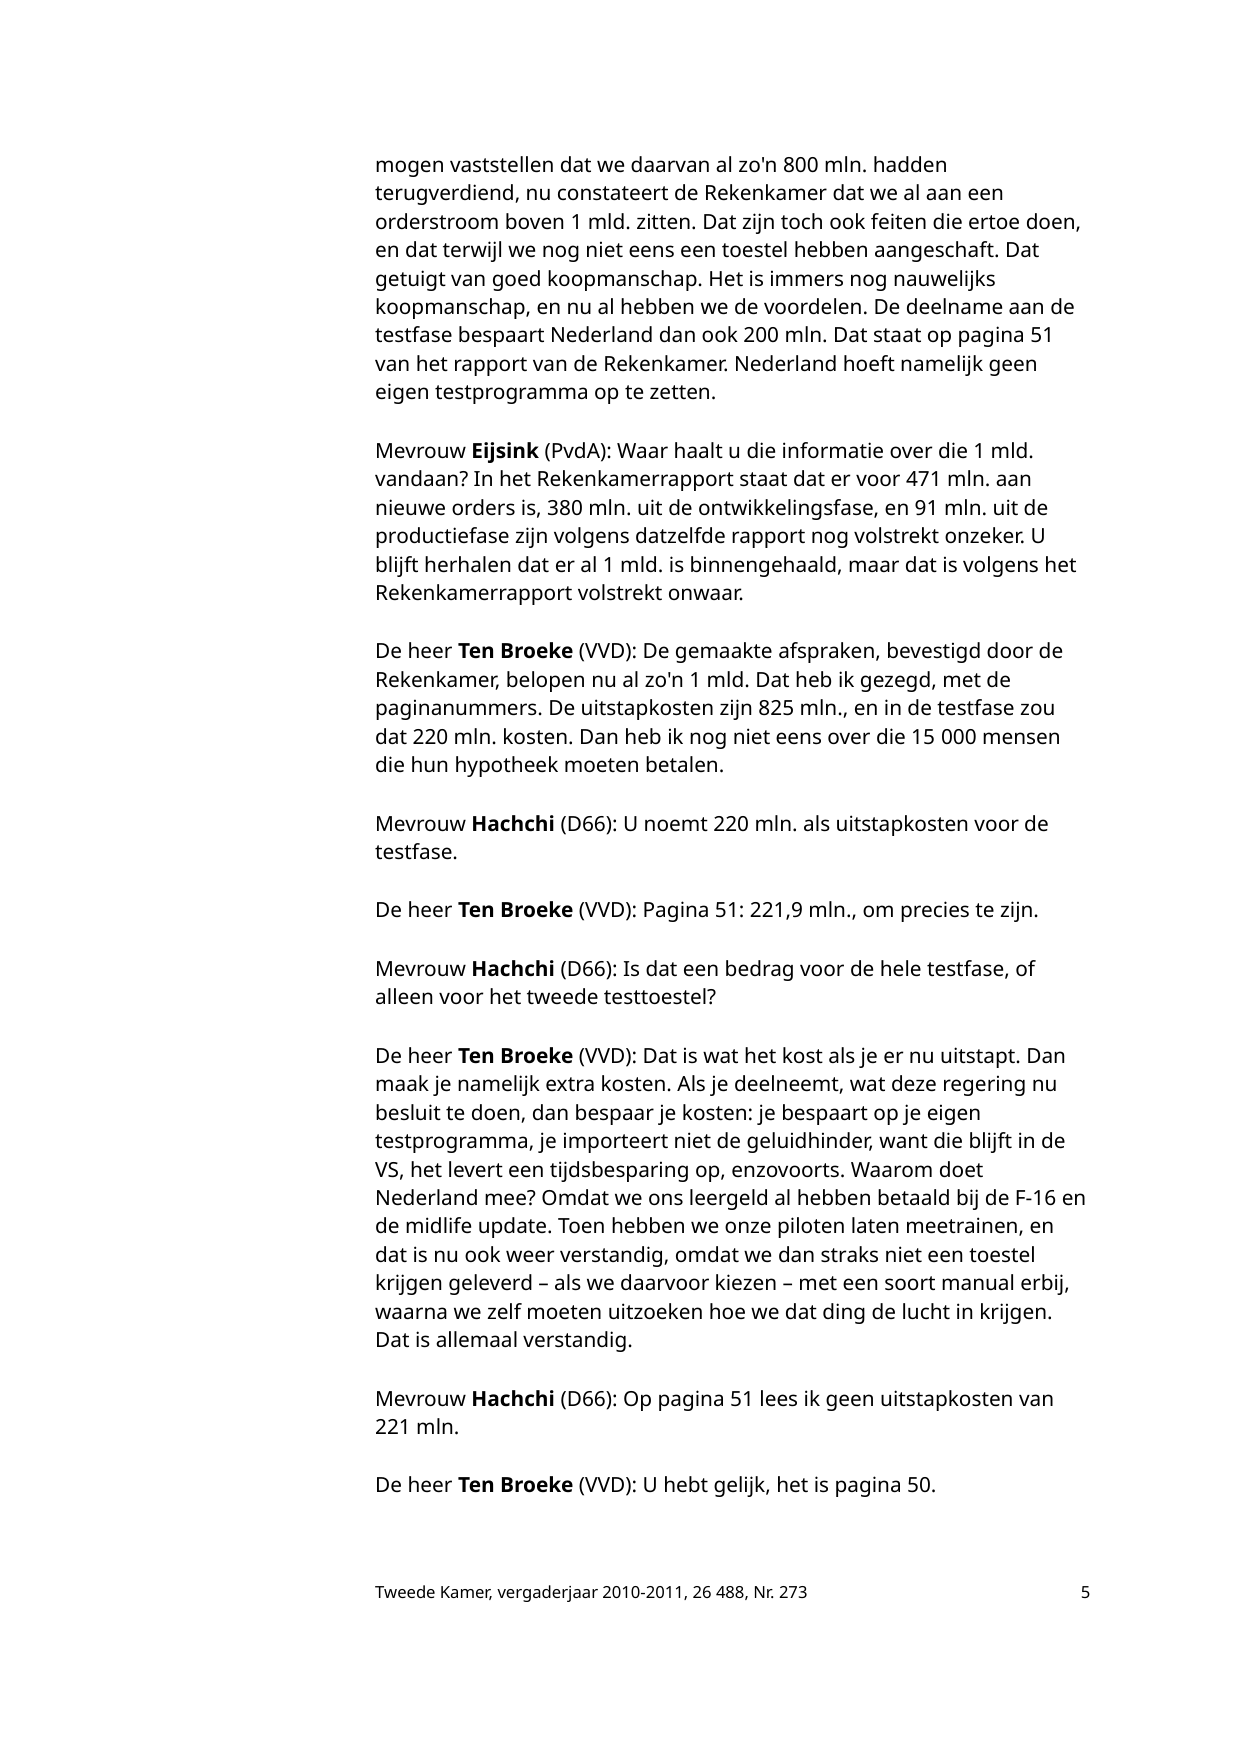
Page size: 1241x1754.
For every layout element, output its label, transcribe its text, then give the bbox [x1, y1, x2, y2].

text Mevrouw Hachchi (D66): Op pagina 51 lees ik geen uitstapkosten van 221 mln. [375, 1384, 1090, 1441]
text Mevrouw Eijsink (PvdA): Waar haalt u die informatie over die 1 mld. vandaan? In het Rekenkamerrapport staat dat er voor 471 mln. aan nieuwe orders is, 380 mln. uit de ontwikkelingsfase, en 91 mln. uit de productiefase zijn volgens datzelfde rapport nog volstrekt onzeker. U blijft herhalen dat er al 1 mld. is binnengehaald, maar dat is volgens het Rekenkamerrapport volstrekt onwaar. [375, 436, 1090, 607]
text De heer Ten Broeke (VVD): U hebt gelijk, het is pagina 50. [375, 1471, 1090, 1499]
text mogen vaststellen dat we daarvan al zo'n 800 mln. hadden terugverdiend, nu constateert de Rekenkamer dat we al aan een orderstroom boven 1 mld. zitten. Dat zijn toch ook feiten die ertoe doen, en dat terwijl we nog niet eens een toestel hebben aangeschaft. Dat getuigt van goed koopmanschap. Het is immers nog nauwelijks koopmanschap, en nu al hebben we de voordelen. De deelname aan de testfase bespaart Nederland dan ook 200 mln. Dat staat op pagina 51 van het rapport van de Rekenkamer. Nederland hoeft namelijk geen eigen testprogramma op te zetten. [375, 150, 1090, 406]
text De heer Ten Broeke (VVD): Pagina 51: 221,9 mln., om precies te zijn. [375, 896, 1090, 924]
text Mevrouw Hachchi (D66): U noemt 220 mln. als uitstapkosten voor de testfase. [375, 809, 1090, 866]
text De heer Ten Broeke (VVD): De gemaakte afspraken, bevestigd door de Rekenkamer, belopen nu al zo'n 1 mld. Dat heb ik gezegd, met de paginanummers. De uitstapkosten zijn 825 mln., en in de testfase zou dat 220 mln. kosten. Dan heb ik nog niet eens over die 15 000 mensen die hun hypotheek moeten betalen. [375, 637, 1090, 779]
text De heer Ten Broeke (VVD): Dat is wat het kost als je er nu uitstapt. Dan maak je namelijk extra kosten. Als je deelneemt, wat deze regering nu besluit te doen, dan bespaar je kosten: je bespaart op je eigen testprogramma, je importeert niet de geluidhinder, want die blijft in de VS, het levert een tijdsbesparing op, enzovoorts. Waarom doet Nederland mee? Omdat we ons leergeld al hebben betaald bij de F-16 en de midlife update. Toen hebben we onze piloten laten meetrainen, en dat is nu ook weer verstandig, omdat we dan straks niet een toestel krijgen geleverd – als we daarvoor kiezen – met een soort manual erbij, waarna we zelf moeten uitzoeken hoe we dat ding de lucht in krijgen. Dat is allemaal verstandig. [375, 1041, 1090, 1354]
text Mevrouw Hachchi (D66): Is dat een bedrag voor de hele testfase, of alleen voor het tweede testtoestel? [375, 954, 1090, 1011]
